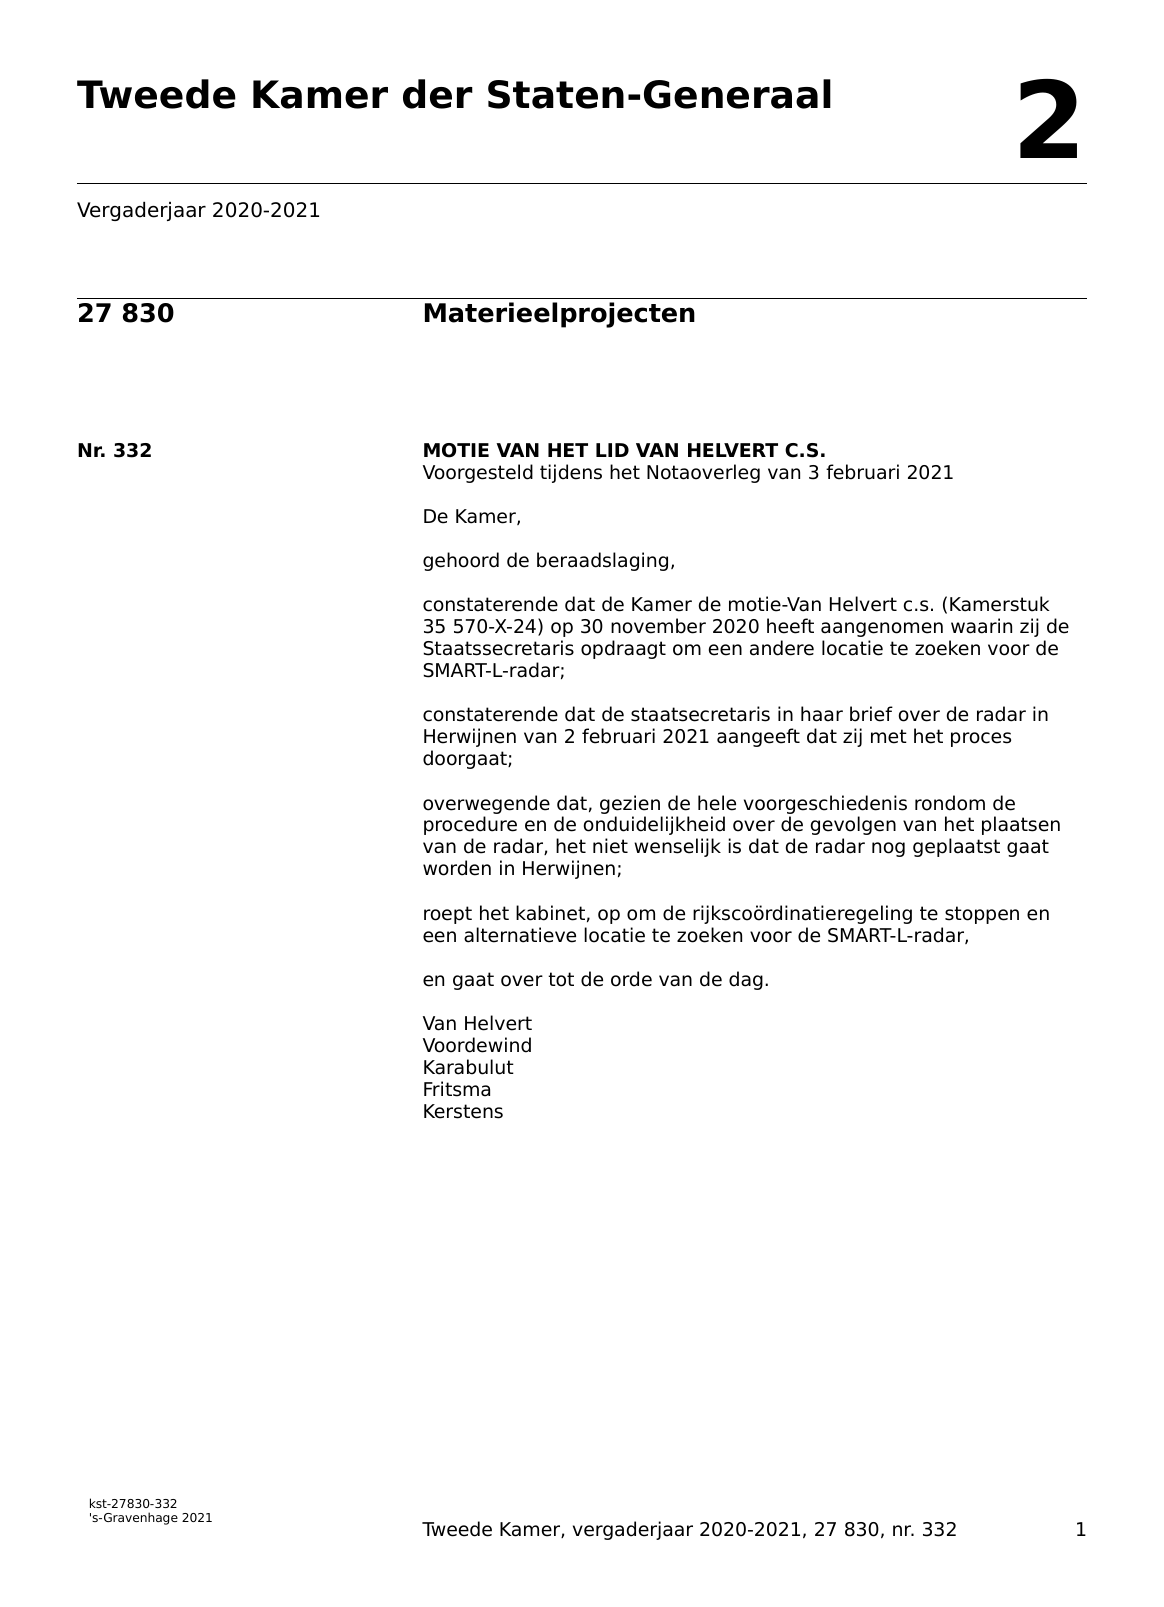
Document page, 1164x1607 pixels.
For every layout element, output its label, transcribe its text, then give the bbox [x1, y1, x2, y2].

text constaterende dat de staatsecretaris in haar brief over de radar in Herwijnen van 2 februari 2021 aangeeft dat zij met het proces doorgaat; [422, 704, 1087, 770]
text en gaat over tot de orde van de dag. [422, 969, 1087, 991]
text Voordewind [422, 1035, 1087, 1057]
text overwegende dat, gezien de hele voorgeschiedenis rondom de procedure en de onduidelijkheid over de gevolgen van het plaatsen van de radar, het niet wenselijk is dat de radar nog geplaatst gaat worden in Herwijnen; [422, 792, 1087, 880]
table_header 2 [886, 59, 1087, 183]
subtitle 27 830 Materieelprojecten [77, 299, 1087, 329]
text kst-27830-332 [88, 1497, 323, 1511]
text Voorgesteld tijdens het Notaoverleg van 3 februari 2021 [422, 462, 1087, 484]
text Van Helvert [422, 1013, 1087, 1035]
text 's-Gravenhage 2021 [88, 1511, 323, 1525]
table_header Tweede Kamer der Staten-Generaal [77, 59, 886, 183]
text Fritsma [422, 1079, 1087, 1101]
text Kerstens [422, 1101, 1087, 1123]
text constaterende dat de Kamer de motie-Van Helvert c.s. (Kamerstuk 35 570-X-24) op 30 november 2020 heeft aangenomen waarin zij de Staatssecretaris opdraagt om een andere locatie te zoeken voor de SMART-L-radar; [422, 594, 1087, 682]
text De Kamer, [422, 506, 1087, 528]
table_cell Vergaderjaar 2020-2021 [77, 184, 1087, 298]
subtitle Nr. 332 MOTIE VAN HET LID VAN HELVERT C.S. [77, 440, 1087, 462]
text Karabulut [422, 1057, 1087, 1079]
text gehoord de beraadslaging, [422, 550, 1087, 572]
text roept het kabinet, op om de rijkscoördinatieregeling te stoppen en een alternatieve locatie te zoeken voor de SMART-L-radar, [422, 902, 1087, 946]
